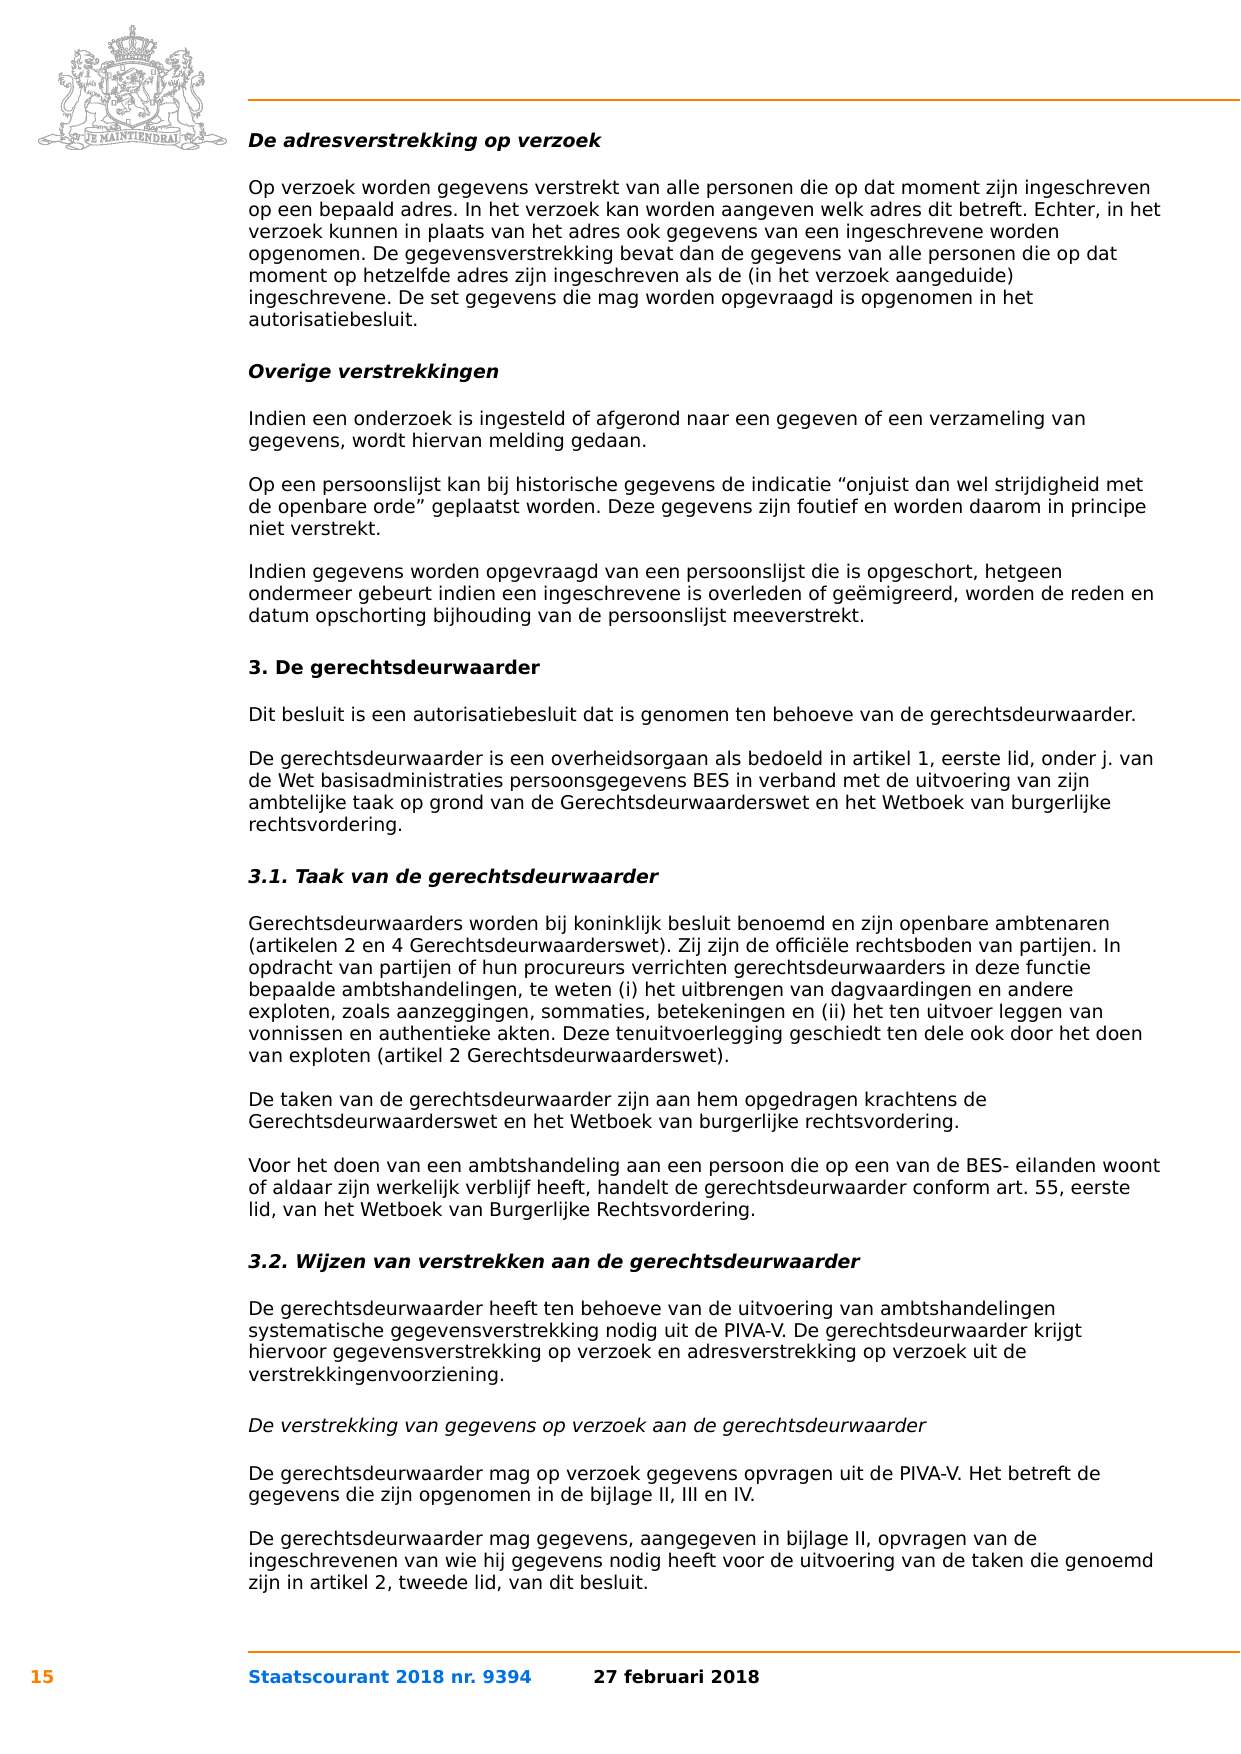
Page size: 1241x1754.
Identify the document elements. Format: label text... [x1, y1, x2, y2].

text De taken van de gerechtsdeurwaarder zijn aan hem opgedragen krachtens de Gerechtsdeurwaarderswet en het Wetboek van burgerlijke rechtsvordering. [248, 1089, 1163, 1133]
text De gerechtsdeurwaarder mag op verzoek gegevens opvragen uit de PIVA-V. Het betreft de gegevens die zijn opgenomen in de bijlage II, III en IV. [248, 1462, 1163, 1506]
text De gerechtsdeurwaarder mag gegevens, aangegeven in bijlage II, opvragen van de ingeschrevenen van wie hij gegevens nodig heeft voor de uitvoering van de taken die genoemd zijn in artikel 2, tweede lid, van dit besluit. [248, 1528, 1163, 1594]
text Indien een onderzoek is ingesteld of afgerond naar een gegeven of een verzameling van gegevens, wordt hiervan melding gedaan. [248, 408, 1163, 452]
text De gerechtsdeurwaarder is een overheidsorgaan als bedoeld in artikel 1, eerste lid, onder j. van de Wet basisadministraties persoonsgegevens BES in verband met de uitvoering van zijn ambtelijke taak op grond van de Gerechtsdeurwaarderswet en het Wetboek van burgerlijke rechtsvordering. [248, 748, 1163, 836]
subtitle De adresverstrekking op verzoek [248, 130, 1163, 152]
subtitle 3.2. Wijzen van verstrekken aan de gerechtsdeurwaarder [248, 1251, 1163, 1272]
text Dit besluit is een autorisatiebesluit dat is genomen ten behoeve van de gerechtsdeurwaarder. [248, 704, 1163, 726]
text Indien gegevens worden opgevraagd van een persoonslijst die is opgeschort, hetgeen ondermeer gebeurt indien een ingeschrevene is overleden of geëmigreerd, worden de reden en datum opschorting bijhouding van de persoonslijst meeverstrekt. [248, 561, 1163, 627]
text Op verzoek worden gegevens verstrekt van alle personen die op dat moment zijn ingeschreven op een bepaald adres. In het verzoek kan worden aangeven welk adres dit betreft. Echter, in het verzoek kunnen in plaats van het adres ook gegevens van een ingeschrevene worden opgenomen. De gegevensverstrekking bevat dan de gegevens van alle personen die op dat moment op hetzelfde adres zijn ingeschreven als de (in het verzoek aangeduide) ingeschrevene. De set gegevens die mag worden opgevraagd is opgenomen in het autorisatiebesluit. [248, 177, 1163, 331]
text Gerechtsdeurwaarders worden bij koninklijk besluit benoemd en zijn openbare ambtenaren (artikelen 2 en 4 Gerechtsdeurwaarderswet). Zij zijn de officiële rechtsboden van partijen. In opdracht van partijen of hun procureurs verrichten gerechtsdeurwaarders in deze functie bepaalde ambtshandelingen, te weten (i) het uitbrengen van dagvaardingen en andere exploten, zoals aanzeggingen, sommaties, betekeningen en (ii) het ten uitvoer leggen van vonnissen en authentieke akten. Deze tenuitvoerlegging geschiedt ten dele ook door het doen van exploten (artikel 2 Gerechtsdeurwaarderswet). [248, 913, 1163, 1067]
subtitle 3. De gerechtsdeurwaarder [248, 657, 1163, 679]
text Voor het doen van een ambtshandeling aan een persoon die op een van de BES- eilanden woont of aldaar zijn werkelijk verblijf heeft, handelt de gerechtsdeurwaarder conform art. 55, eerste lid, van het Wetboek van Burgerlijke Rechtsvordering. [248, 1154, 1163, 1221]
subtitle Overige verstrekkingen [248, 361, 1163, 383]
text Op een persoonslijst kan bij historische gegevens de indicatie “onjuist dan wel strijdigheid met de openbare orde” geplaatst worden. Deze gegevens zijn foutief en worden daarom in principe niet verstrekt. [248, 473, 1163, 539]
picture [38, 25, 227, 150]
subtitle De verstrekking van gegevens op verzoek aan de gerechtsdeurwaarder [248, 1415, 1163, 1437]
text De gerechtsdeurwaarder heeft ten behoeve van de uitvoering van ambtshandelingen systematische gegevensverstrekking nodig uit de PIVA-V. De gerechtsdeurwaarder krijgt hiervoor gegevensverstrekking op verzoek en adresverstrekking op verzoek uit de verstrekkingenvoorziening. [248, 1297, 1163, 1385]
subtitle 3.1. Taak van de gerechtsdeurwaarder [248, 866, 1163, 888]
